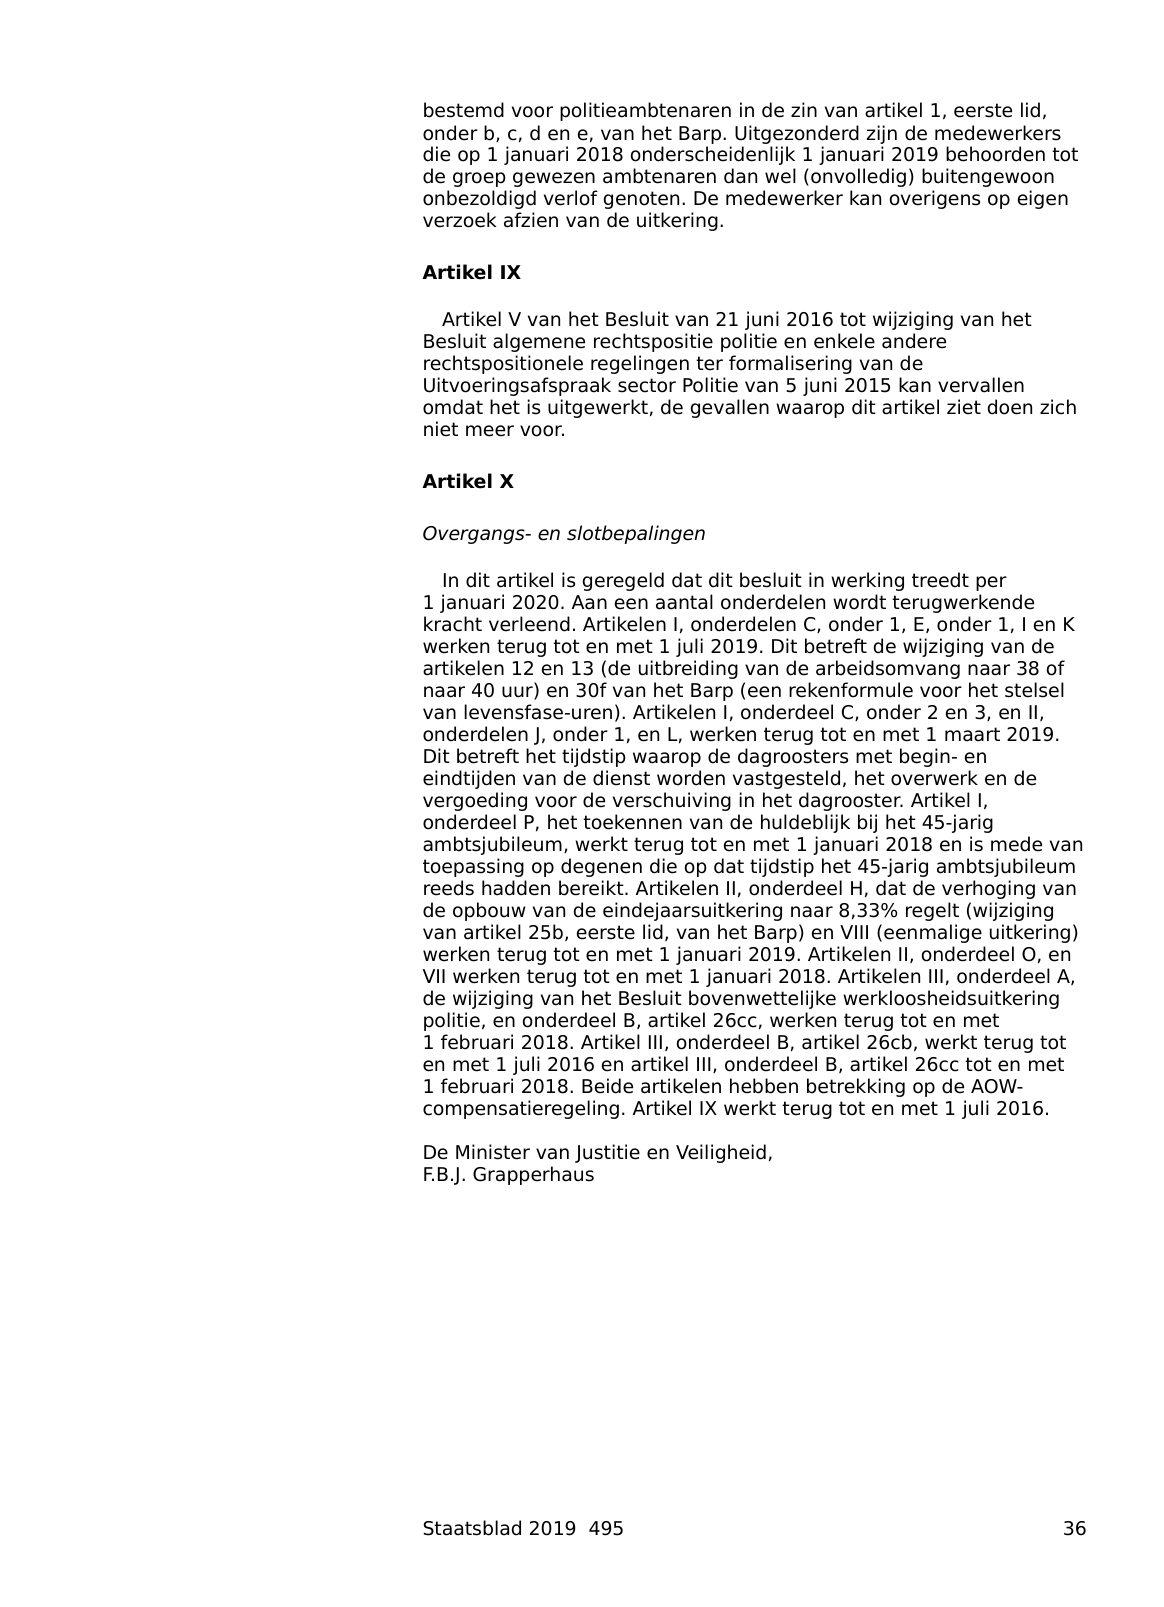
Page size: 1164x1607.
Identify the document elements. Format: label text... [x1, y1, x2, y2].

text In dit artikel is geregeld dat dit besluit in werking treedt per 1 januari 2020. Aan een aantal onderdelen wordt terugwerkende kracht verleend. Artikelen I, onderdelen C, onder 1, E, onder 1, I en K werken terug tot en met 1 juli 2019. Dit betreft de wijziging van de artikelen 12 en 13 (de uitbreiding van de arbeidsomvang naar 38 of naar 40 uur) en 30f van het Barp (een rekenformule voor het stelsel van levensfase-uren). Artikelen I, onderdeel C, onder 2 en 3, en II, onderdelen J, onder 1, en L, werken terug tot en met 1 maart 2019. Dit betreft het tijdstip waarop de dagroosters met begin- en eindtijden van de dienst worden vastgesteld, het overwerk en de vergoeding voor de verschuiving in het dagrooster. Artikel I, onderdeel P, het toekennen van de huldeblijk bij het 45-jarig ambtsjubileum, werkt terug tot en met 1 januari 2018 en is mede van toepassing op degenen die op dat tijdstip het 45-jarig ambtsjubileum reeds hadden bereikt. Artikelen II, onderdeel H, dat de verhoging van de opbouw van de eindejaarsuitkering naar 8,33% regelt (wijziging van artikel 25b, eerste lid, van het Barp) en VIII (eenmalige uitkering) werken terug tot en met 1 januari 2019. Artikelen II, onderdeel O, en VII werken terug tot en met 1 januari 2018. Artikelen III, onderdeel A, de wijziging van het Besluit bovenwettelijke werkloosheidsuitkering politie, en onderdeel B, artikel 26cc, werken terug tot en met 1 februari 2018. Artikel III, onderdeel B, artikel 26cb, werkt terug tot en met 1 juli 2016 en artikel III, onderdeel B, artikel 26cc tot en met 1 februari 2018. Beide artikelen hebben betrekking op de AOW-compensatieregeling. Artikel IX werkt terug tot en met 1 juli 2016. [422, 570, 1087, 1119]
text De Minister van Justitie en Veiligheid, F.B.J. Grapperhaus [422, 1142, 1087, 1186]
text Artikel V van het Besluit van 21 juni 2016 tot wijziging van het Besluit algemene rechtspositie politie en enkele andere rechtspositionele regelingen ter formalisering van de Uitvoeringsafspraak sector Politie van 5 juni 2015 kan vervallen omdat het is uitgewerkt, de gevallen waarop dit artikel ziet doen zich niet meer voor. [422, 309, 1087, 441]
subtitle Artikel X [422, 471, 1087, 493]
subtitle Overgangs- en slotbepalingen [422, 523, 1087, 545]
subtitle Artikel IX [422, 262, 1087, 284]
text bestemd voor politieambtenaren in de zin van artikel 1, eerste lid, onder b, c, d en e, van het Barp. Uitgezonderd zijn de medewerkers die op 1 januari 2018 onderscheidenlijk 1 januari 2019 behoorden tot de groep gewezen ambtenaren dan wel (onvolledig) buitengewoon onbezoldigd verlof genoten. De medewerker kan overigens op eigen verzoek afzien van de uitkering. [422, 100, 1087, 232]
